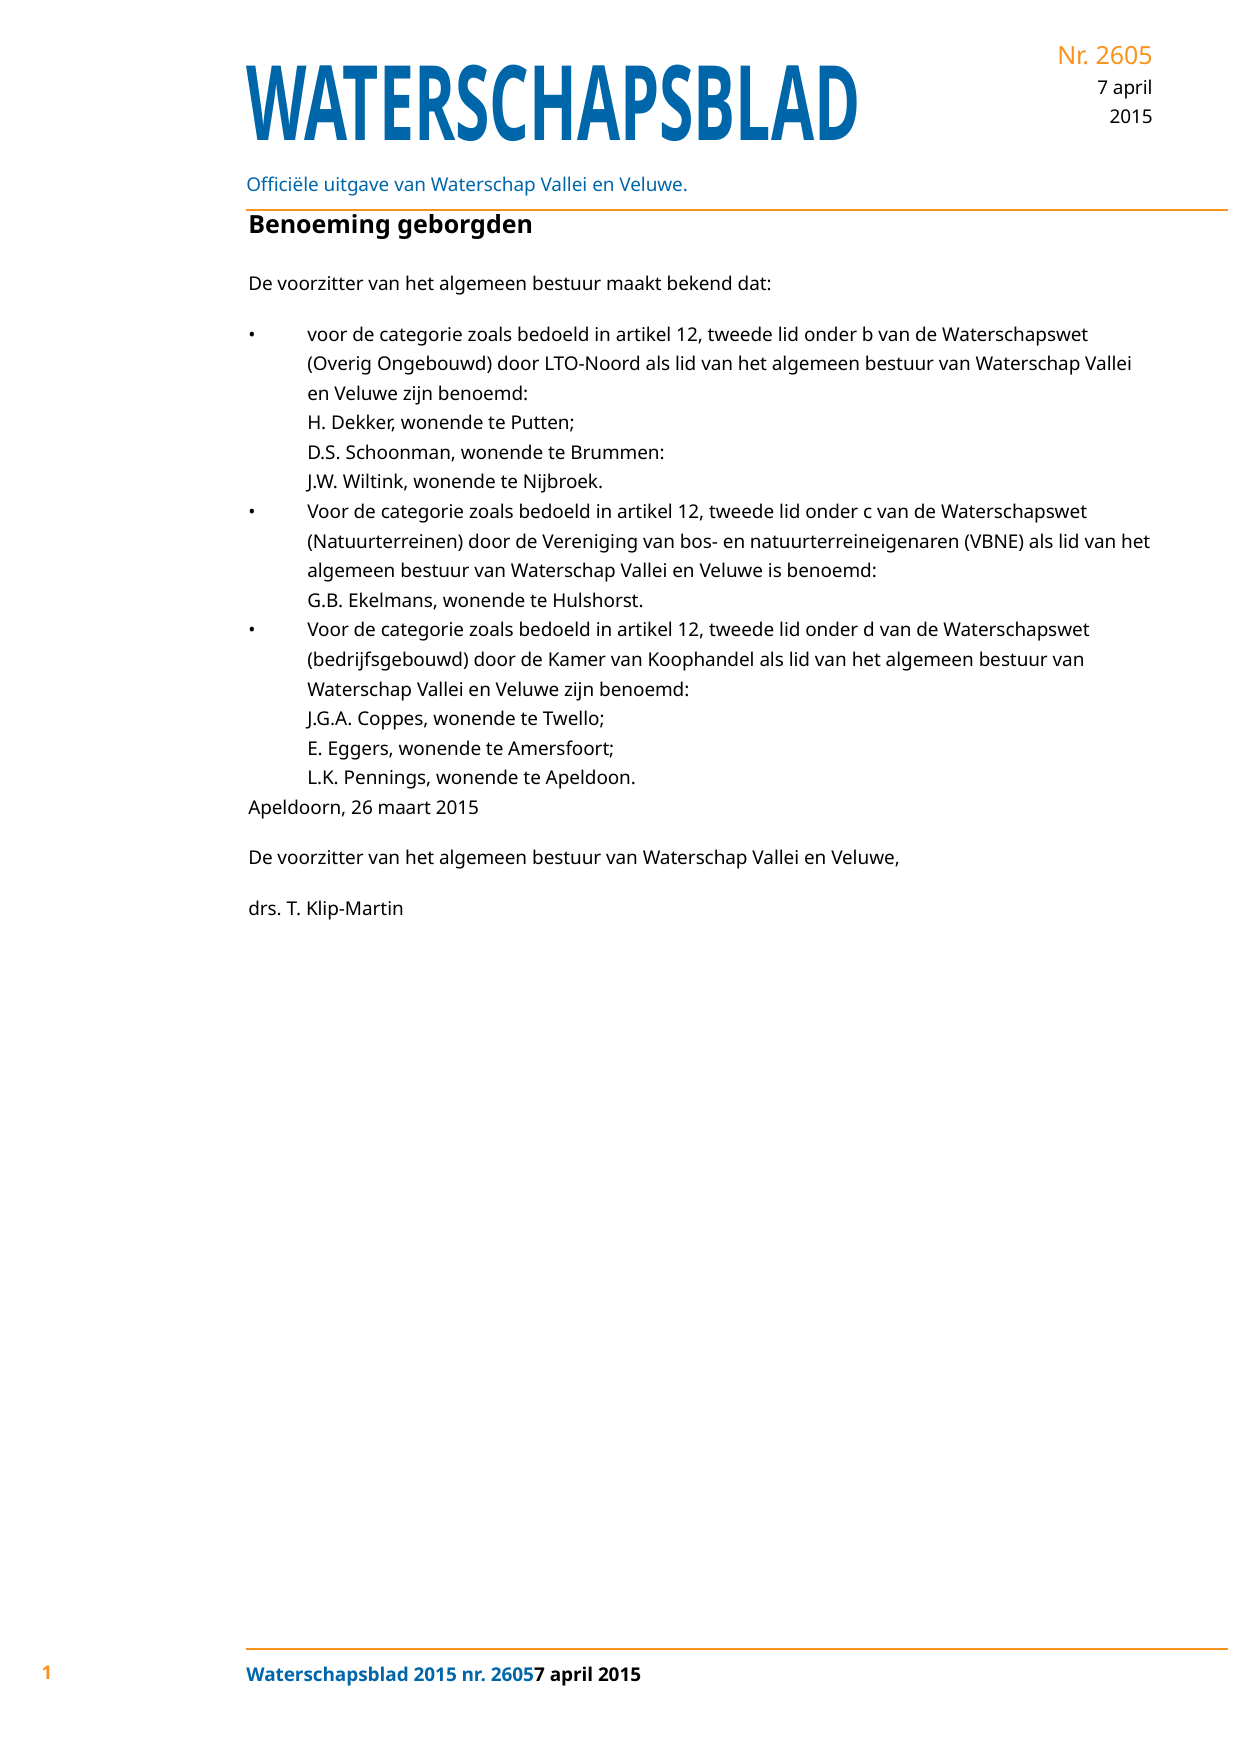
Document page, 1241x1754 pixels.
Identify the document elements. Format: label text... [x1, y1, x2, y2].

list J.G.A. Coppes, wonende te Twello; [248, 705, 1152, 731]
list voor de categorie zoals bedoeld in artikel 12, tweede lid onder b van de Waterschapswet (Overig Ongebouwd) door LTO-Noord als lid van het algemeen bestuur van Waterschap Vallei en Veluwe zijn benoemd: [248, 321, 1152, 406]
list E. Eggers, wonende te Amersfoort; [248, 735, 1152, 761]
list Voor de categorie zoals bedoeld in artikel 12, tweede lid onder c van de Waterschapswet (Natuurterreinen) door de Vereniging van bos- en natuurterreineigenaren (VBNE) als lid van het algemeen bestuur van Waterschap Vallei en Veluwe is benoemd: [248, 498, 1152, 583]
list L.K. Pennings, wonende te Apeldoon. [248, 764, 1152, 790]
picture [41, 47, 231, 172]
list G.B. Ekelmans, wonende te Hulshorst. [248, 587, 1152, 613]
text De voorzitter van het algemeen bestuur maakt bekend dat: [248, 270, 1152, 296]
list D.S. Schoonman, wonende te Brummen: [248, 439, 1152, 465]
text De voorzitter van het algemeen bestuur van Waterschap Vallei en Veluwe, [248, 844, 1152, 870]
list J.W. Wiltink, wonende te Nijbroek. [248, 469, 1152, 494]
text Apeldoorn, 26 maart 2015 [248, 794, 1152, 820]
text Benoeming geborgden [248, 211, 1152, 241]
text drs. T. Klip-Martin [248, 895, 1152, 921]
list Voor de categorie zoals bedoeld in artikel 12, tweede lid onder d van de Waterschapswet (bedrijfsgebouwd) door de Kamer van Koophandel als lid van het algemeen bestuur van Waterschap Vallei en Veluwe zijn benoemd: [248, 617, 1152, 701]
list H. Dekker, wonende te Putten; [248, 409, 1152, 435]
